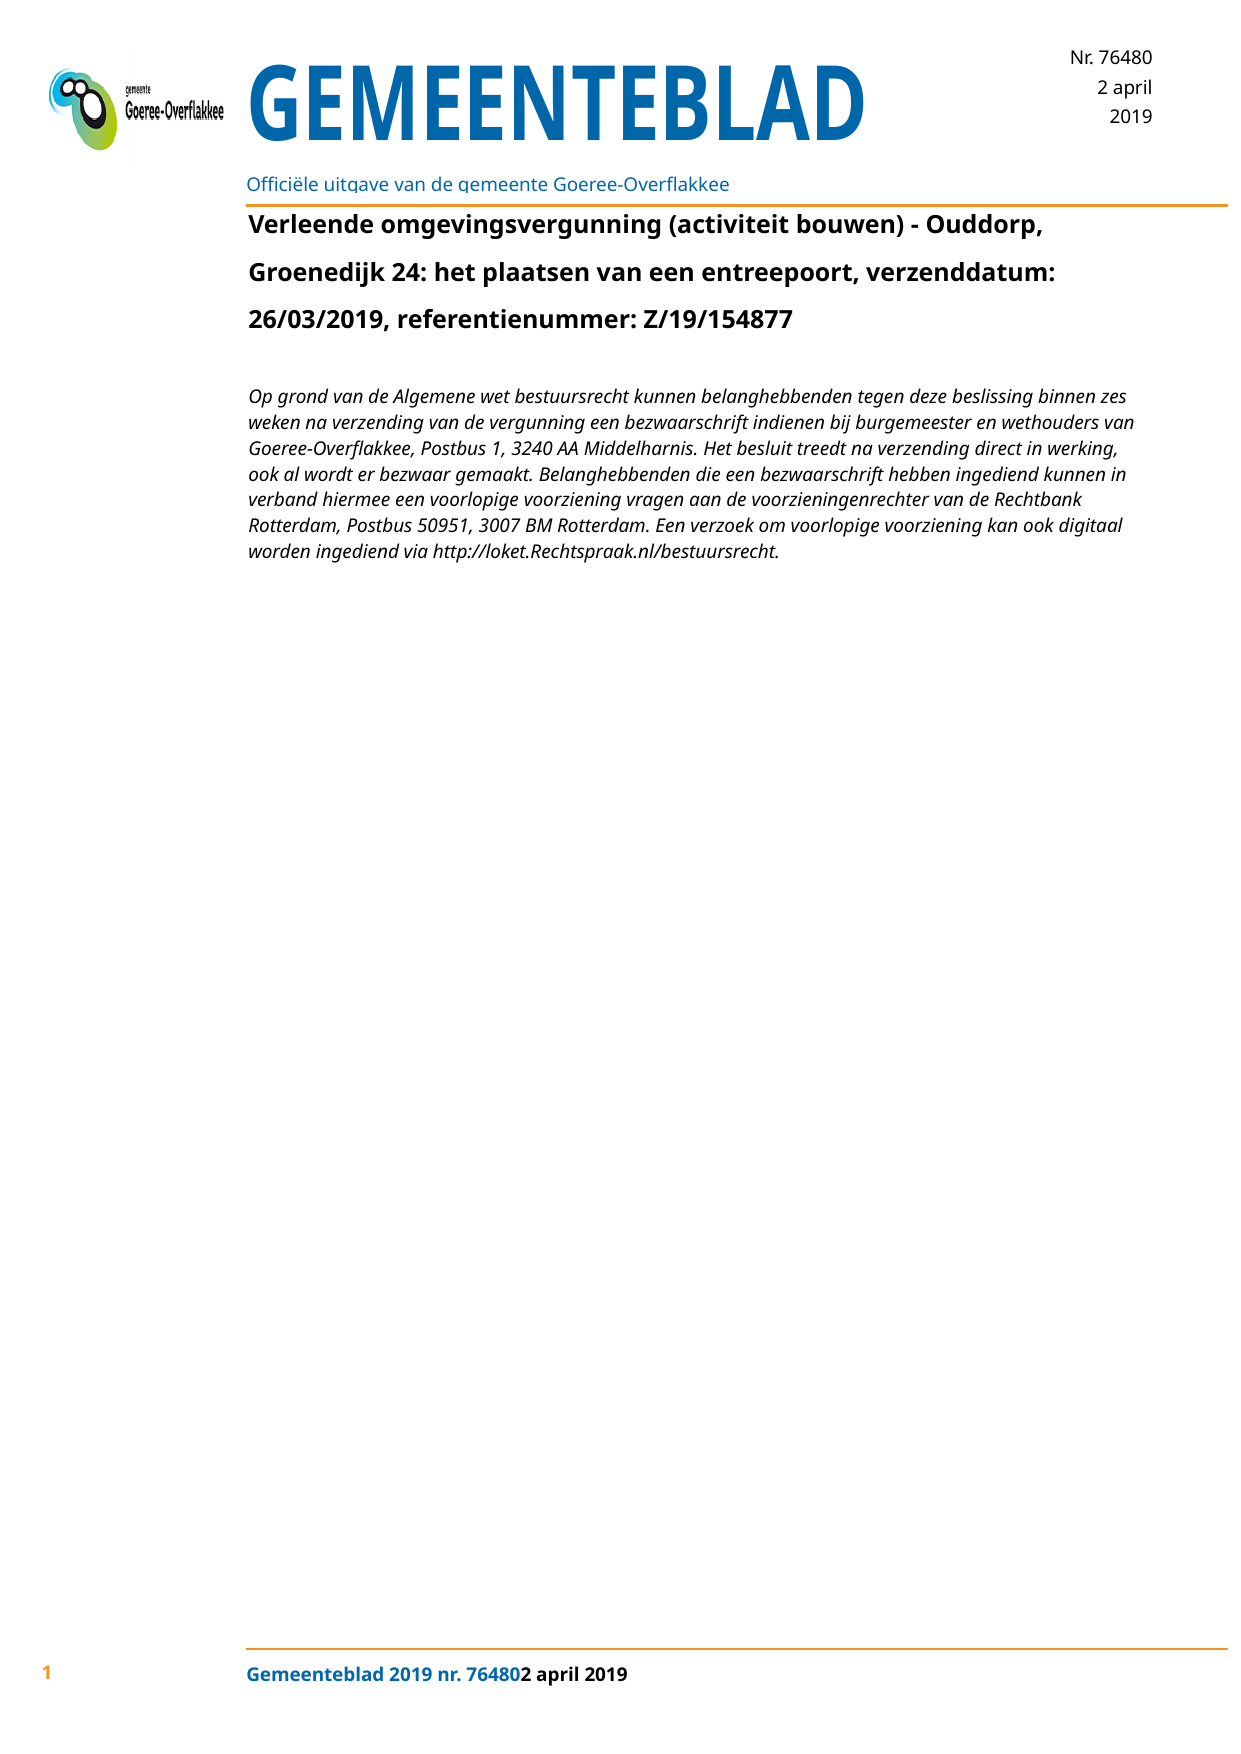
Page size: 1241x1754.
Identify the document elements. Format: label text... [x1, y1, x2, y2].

picture [41, 47, 231, 172]
text Op grond van de Algemene wet bestuursrecht kunnen belanghebbenden tegen deze beslissing binnen zes weken na verzending van de vergunning een bezwaarschrift indienen bij burgemeester en wethouders van Goeree-Overflakkee, Postbus 1, 3240 AA Middelharnis. Het besluit treedt na verzending direct in werking, ook al wordt er bezwaar gemaakt. Belanghebbenden die een bezwaarschrift hebben ingediend kunnen in verband hiermee een voorlopige voorziening vragen aan de voorzieningenrechter van de Rechtbank Rotterdam, Postbus 50951, 3007 BM Rotterdam. Een verzoek om voorlopige voorziening kan ook digitaal worden ingediend via http://loket.Rechtspraak.nl/bestuursrecht. [248, 384, 1152, 564]
text Verleende omgevingsvergunning (activiteit bouwen) - Ouddorp, Groenedijk 24: het plaatsen van een entreepoort, verzenddatum: 26/03/2019, referentienummer: Z/19/154877 [248, 207, 1152, 336]
